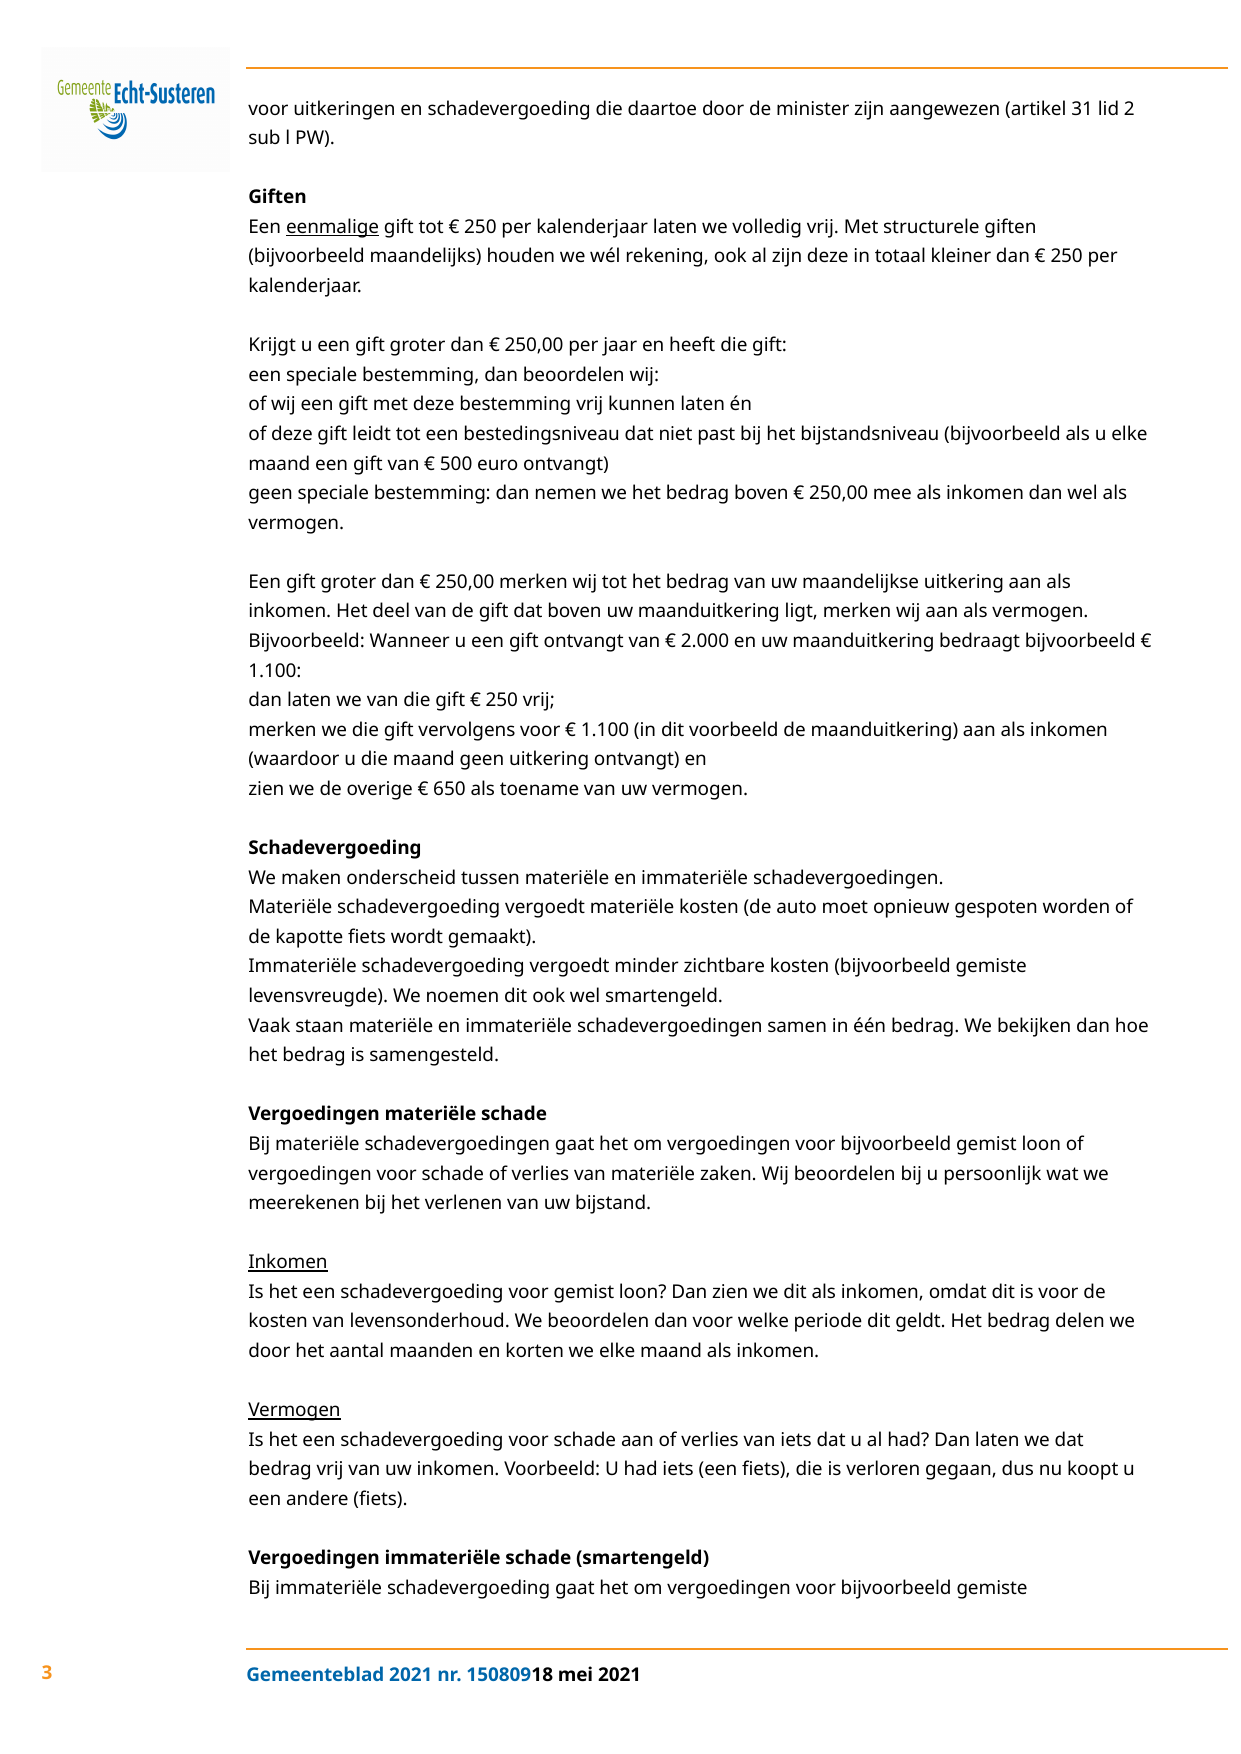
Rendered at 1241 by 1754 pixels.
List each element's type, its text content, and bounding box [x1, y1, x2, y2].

text Vergoedingen immateriële schade (smartengeld) [248, 1544, 1152, 1570]
text of wij een gift met deze bestemming vrij kunnen laten én [248, 391, 1152, 416]
text een speciale bestemming, dan beoordelen wij: [248, 361, 1152, 387]
text Materiële schadevergoeding vergoedt materiële kosten (de auto moet opnieuw gespoten worden of de kapotte fiets wordt gemaakt). [248, 893, 1152, 949]
text Vermogen [248, 1396, 1152, 1422]
text Krijgt u een gift groter dan € 250,00 per jaar en heeft die gift: [248, 331, 1152, 357]
text Vergoedingen materiële schade [248, 1101, 1152, 1126]
text Een eenmalige gift tot € 250 per kalenderjaar laten we volledig vrij. Met structurele giften (bijvoorbeeld maandelijks) houden we wél rekening, ook al zijn deze in totaal kleiner dan € 250 per kalenderjaar. [248, 213, 1152, 298]
text dan laten we van die gift € 250 vrij; [248, 686, 1152, 712]
text merken we die gift vervolgens voor € 1.100 (in dit voorbeeld de maanduitkering) aan als inkomen (waardoor u die maand geen uitkering ontvangt) en [248, 716, 1152, 771]
text zien we de overige € 650 als toename van uw vermogen. [248, 775, 1152, 801]
text Is het een schadevergoeding voor schade aan of verlies van iets dat u al had? Dan laten we dat bedrag vrij van uw inkomen. Voorbeeld: U had iets (een fiets), die is verloren gegaan, dus nu koopt u een andere (fiets). [248, 1426, 1152, 1511]
text geen speciale bestemming: dan nemen we het bedrag boven € 250,00 mee als inkomen dan wel als vermogen. [248, 479, 1152, 535]
text Vaak staan materiële en immateriële schadevergoedingen samen in één bedrag. We bekijken dan hoe het bedrag is samengesteld. [248, 1012, 1152, 1067]
text We maken onderscheid tussen materiële en immateriële schadevergoedingen. [248, 864, 1152, 890]
text Inkomen [248, 1248, 1152, 1274]
text Bijvoorbeeld: Wanneer u een gift ontvangt van € 2.000 en uw maanduitkering bedraagt bijvoorbeeld € 1.100: [248, 627, 1152, 683]
text Immateriële schadevergoeding vergoedt minder zichtbare kosten (bijvoorbeeld gemiste levensvreugde). We noemen dit ook wel smartengeld. [248, 953, 1152, 1008]
text Bij immateriële schadevergoeding gaat het om vergoedingen voor bijvoorbeeld gemiste [248, 1574, 1152, 1600]
text Giften [248, 183, 1152, 209]
text Is het een schadevergoeding voor gemist loon? Dan zien we dit als inkomen, omdat dit is voor de kosten van levensonderhoud. We beoordelen dan voor welke periode dit geldt. Het bedrag delen we door het aantal maanden en korten we elke maand als inkomen. [248, 1278, 1152, 1363]
text Schadevergoeding [248, 834, 1152, 860]
text Bij materiële schadevergoedingen gaat het om vergoedingen voor bijvoorbeeld gemist loon of vergoedingen voor schade of verlies van materiële zaken. Wij beoordelen bij u persoonlijk wat we meerekenen bij het verlenen van uw bijstand. [248, 1130, 1152, 1215]
picture [41, 47, 231, 172]
text Een gift groter dan € 250,00 merken wij tot het bedrag van uw maandelijkse uitkering aan als inkomen. Het deel van de gift dat boven uw maanduitkering ligt, merken wij aan als vermogen. [248, 568, 1152, 623]
text voor uitkeringen en schadevergoeding die daartoe door de minister zijn aangewezen (artikel 31 lid 2 sub l PW). [248, 95, 1152, 150]
text of deze gift leidt tot een bestedingsniveau dat niet past bij het bijstandsniveau (bijvoorbeeld als u elke maand een gift van € 500 euro ontvangt) [248, 420, 1152, 476]
